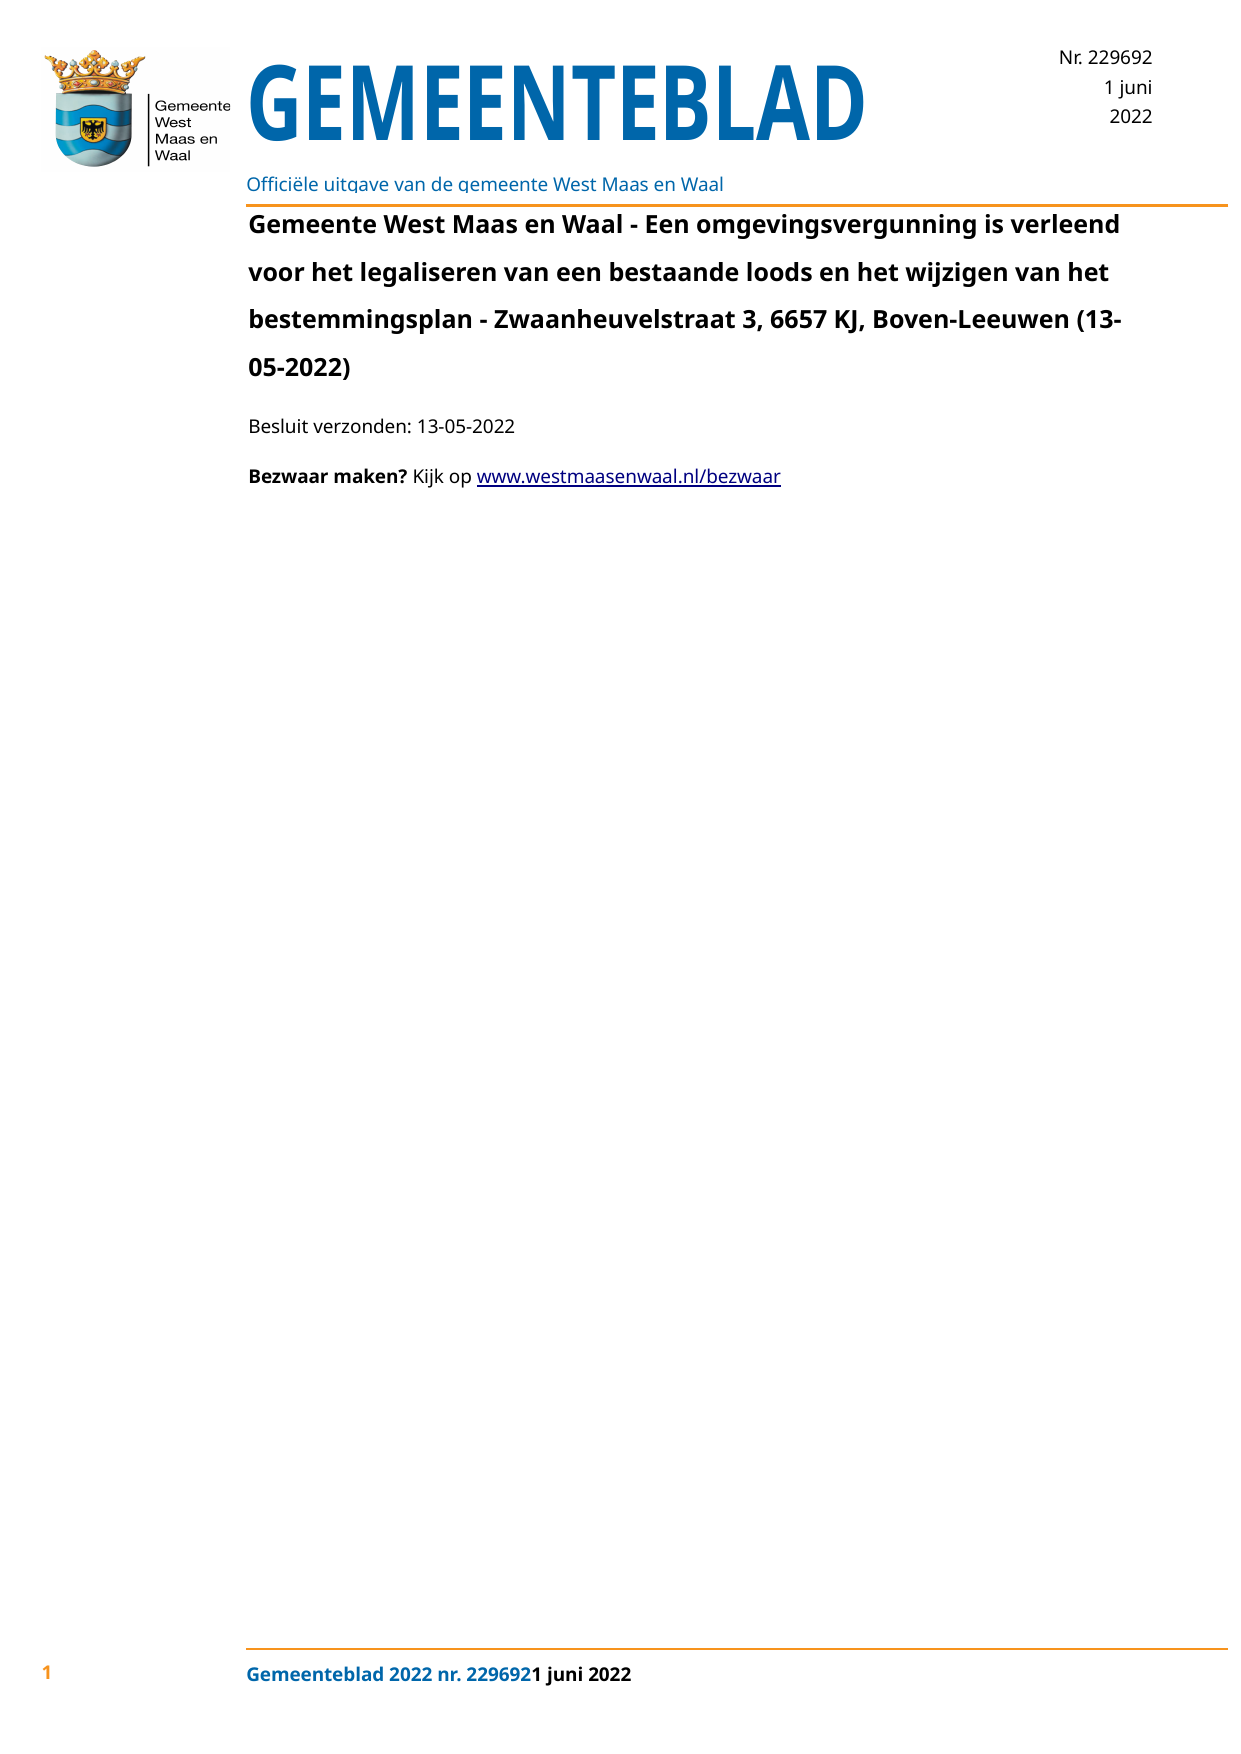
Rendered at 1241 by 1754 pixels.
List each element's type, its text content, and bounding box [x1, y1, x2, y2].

text Besluit verzonden: 13-05-2022 [248, 413, 1152, 439]
text Gemeente West Maas en Waal - Een omgevingsvergunning is verleend voor het legaliseren van een bestaande loods en het wijzigen van het bestemmingsplan - Zwaanheuvelstraat 3, 6657 KJ, Boven-Leeuwen (13-05-2022) [248, 207, 1152, 384]
picture [41, 47, 231, 172]
text Bezwaar maken? Kijk op www.westmaasenwaal.nl/bezwaar [248, 463, 1152, 489]
